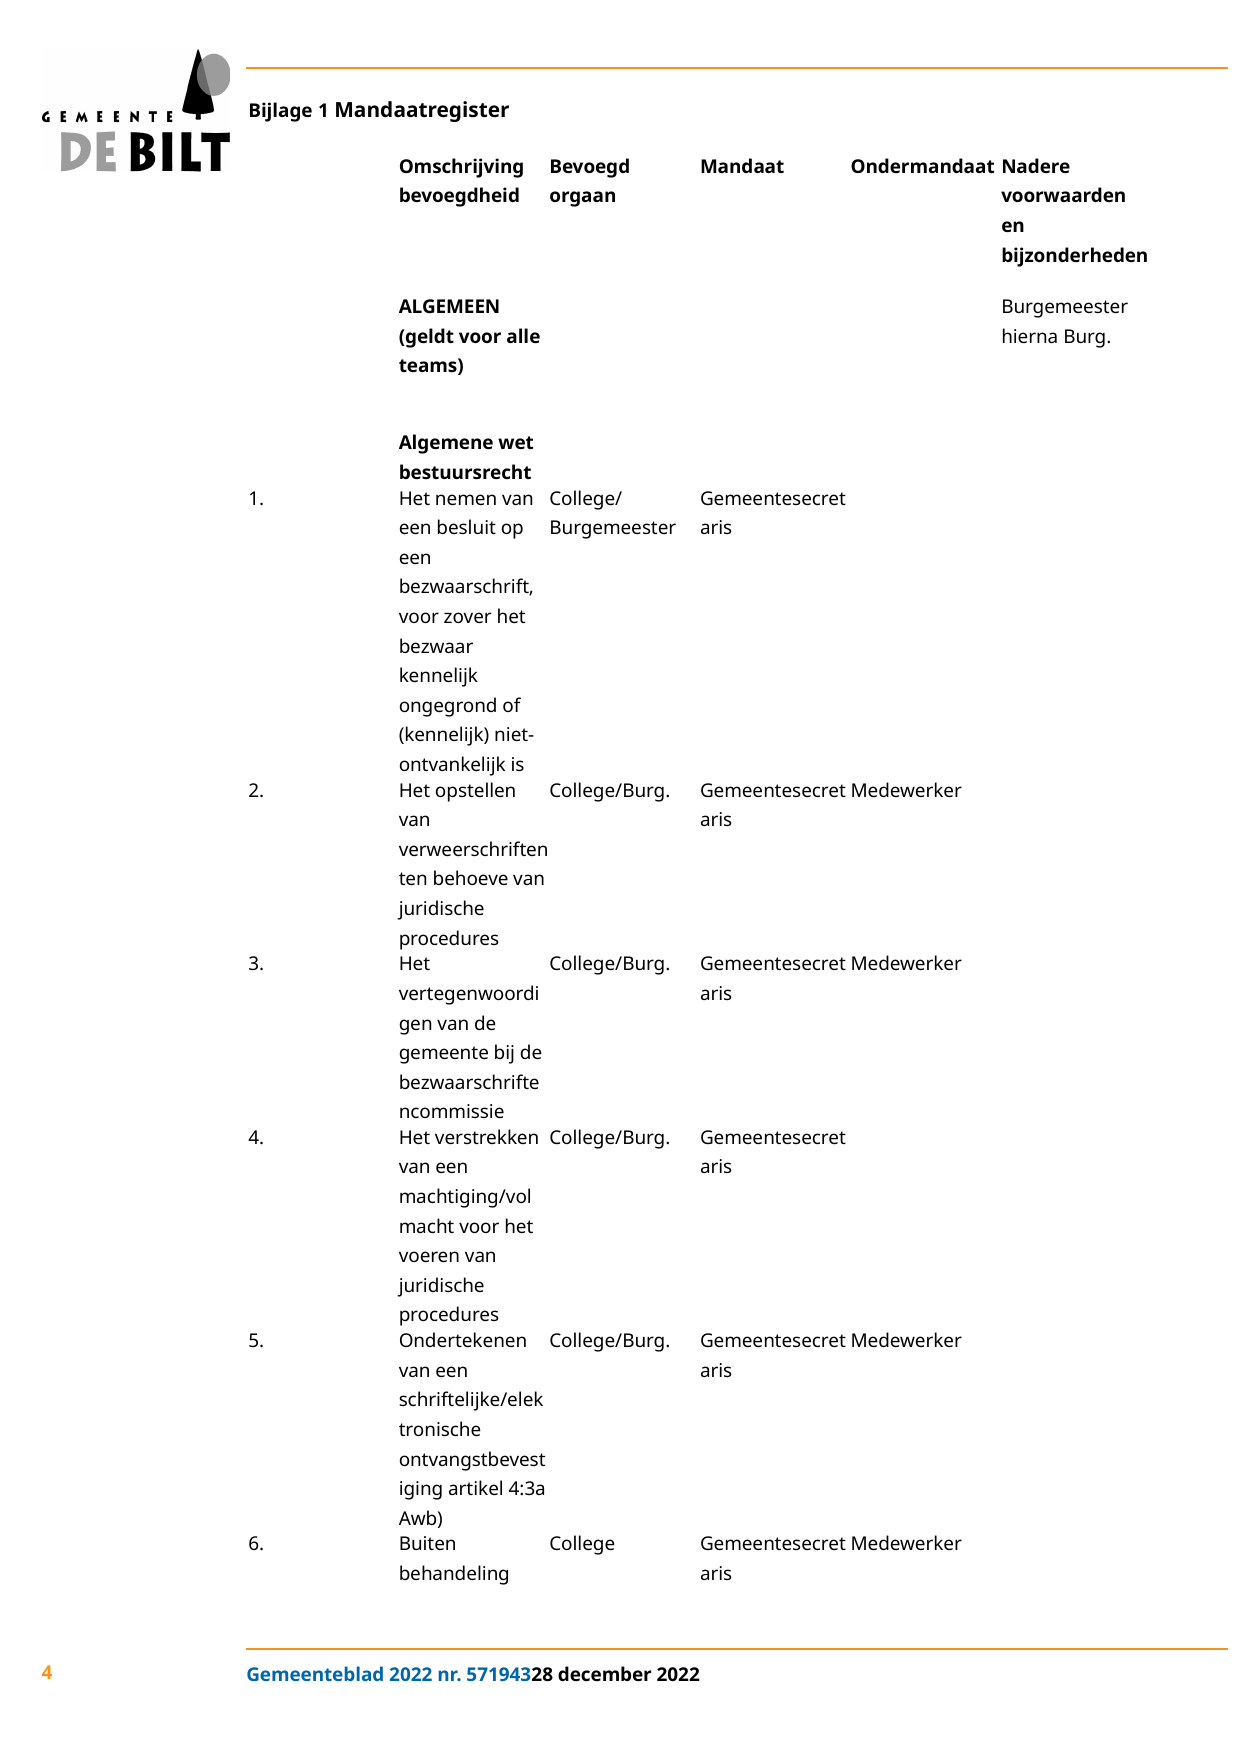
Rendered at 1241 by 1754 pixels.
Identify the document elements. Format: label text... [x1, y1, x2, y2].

table_cell [1001, 268, 1152, 293]
table_header Ondermandaat [850, 153, 1001, 267]
table_cell [1001, 777, 1152, 951]
table_cell 2. [248, 777, 398, 951]
table_cell Medewerker [850, 1328, 1001, 1531]
table_cell [850, 293, 1001, 378]
table_cell [850, 404, 1001, 429]
table_cell [700, 268, 850, 293]
table_cell Medewerker [850, 951, 1001, 1124]
table_cell [1001, 404, 1152, 429]
table_cell 5. [248, 1328, 398, 1531]
table_cell College/Burg. [549, 951, 700, 1124]
table_cell [850, 378, 1001, 404]
table_cell Het nemen van een besluit op een bezwaarschrift, voor zover het bezwaar kennelijk ongegrond of (kennelijk) niet-ontvankelijk is [399, 485, 549, 777]
table_cell [700, 378, 850, 404]
table_cell [1001, 1531, 1152, 1586]
table_cell Algemene wet bestuursrecht [399, 430, 549, 485]
table_header [248, 153, 398, 267]
table_cell [248, 268, 398, 293]
table_header Nadere voorwaarden en bijzonderheden [1001, 153, 1152, 267]
table_cell College/Burg. [549, 777, 700, 951]
table_cell 3. [248, 951, 398, 1124]
table_cell College/Burg. [549, 1124, 700, 1327]
table_cell College/Burg. [549, 1328, 700, 1531]
table_cell [248, 293, 398, 378]
table_cell [1001, 1328, 1152, 1531]
table_cell Het opstellen van verweerschriften ten behoeve van juridische procedures [399, 777, 549, 951]
table_cell [248, 378, 398, 404]
table_cell [399, 404, 549, 429]
table_cell [248, 430, 398, 485]
table_cell Ondertekenen van een schriftelijke/elektronische ontvangstbevestiging artikel 4:3a Awb) [399, 1328, 549, 1531]
table_cell Gemeentesecretaris [700, 1531, 850, 1586]
table_cell [850, 485, 1001, 777]
table_cell Medewerker [850, 777, 1001, 951]
table_cell 6. [248, 1531, 398, 1586]
table_cell Burgemeester hierna Burg. [1001, 293, 1152, 378]
table_cell Gemeentesecretaris [700, 777, 850, 951]
table_cell 4. [248, 1124, 398, 1327]
table_cell [399, 268, 549, 293]
table_cell Buiten behandeling [399, 1531, 549, 1586]
table_cell Het vertegenwoordigen van de gemeente bij de bezwaarschriftencommissie [399, 951, 549, 1124]
table_cell [1001, 430, 1152, 485]
picture [41, 47, 231, 172]
table_cell [850, 430, 1001, 485]
table_cell ALGEMEEN (geldt voor alle teams) [399, 293, 549, 378]
table_cell [248, 404, 398, 429]
table_cell Medewerker [850, 1531, 1001, 1586]
table_cell [549, 404, 700, 429]
table_cell College [549, 1531, 700, 1586]
table_header Bevoegd orgaan [549, 153, 700, 267]
table_cell [1001, 485, 1152, 777]
table_cell Gemeentesecretaris [700, 485, 850, 777]
table_cell [1001, 951, 1152, 1124]
table_cell [700, 430, 850, 485]
table_cell [700, 293, 850, 378]
table_cell Gemeentesecretaris [700, 951, 850, 1124]
table_cell Gemeentesecretaris [700, 1328, 850, 1531]
table_cell Gemeentesecretaris [700, 1124, 850, 1327]
table_header Omschrijving bevoegdheid [399, 153, 549, 267]
text Bijlage 1 Mandaatregister [248, 95, 1152, 123]
table_cell [1001, 1124, 1152, 1327]
table_cell [1001, 378, 1152, 404]
table_cell [399, 378, 549, 404]
table_cell [549, 293, 700, 378]
table_cell 1. [248, 485, 398, 777]
table_cell [850, 268, 1001, 293]
table_cell [700, 404, 850, 429]
table_cell [549, 430, 700, 485]
table_cell College/Burgemeester [549, 485, 700, 777]
table_cell Het verstrekken van een machtiging/volmacht voor het voeren van juridische procedures [399, 1124, 549, 1327]
table_header Mandaat [700, 153, 850, 267]
table_cell [549, 268, 700, 293]
table_cell [850, 1124, 1001, 1327]
table_cell [549, 378, 700, 404]
